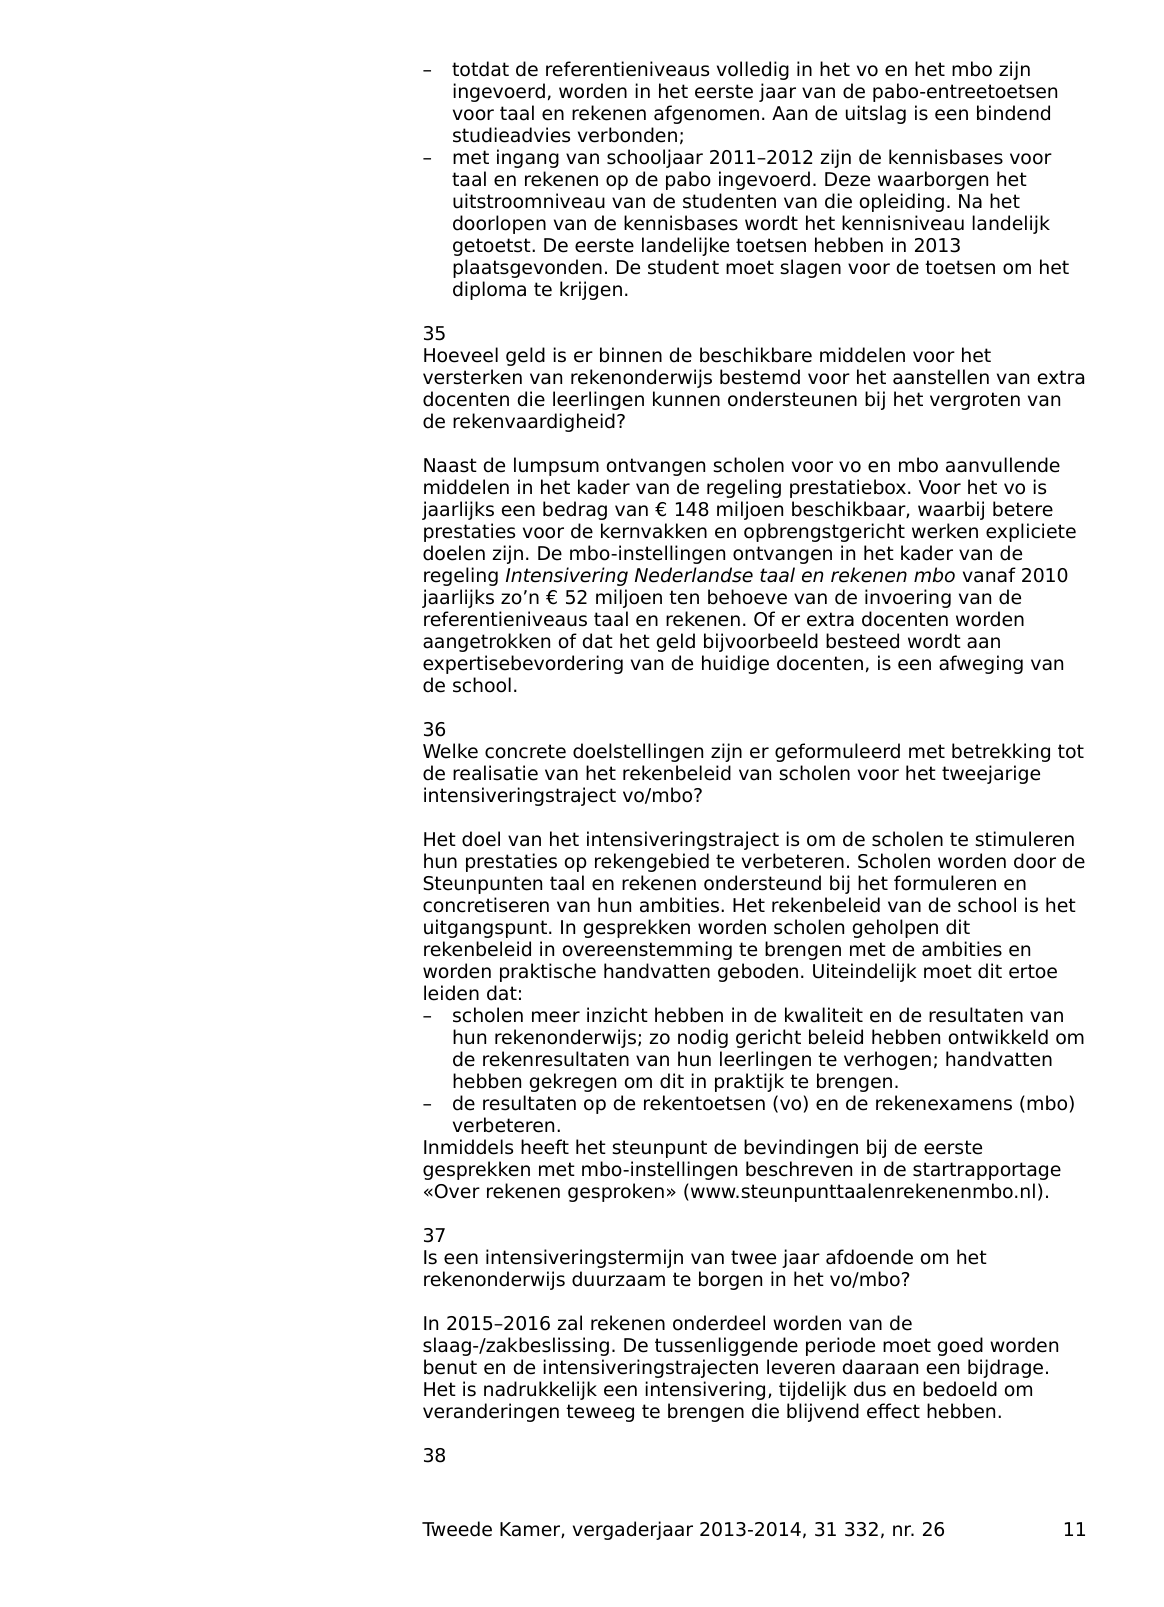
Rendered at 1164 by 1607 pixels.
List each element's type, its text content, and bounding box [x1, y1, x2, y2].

text Hoeveel geld is er binnen de beschikbare middelen voor het versterken van rekenonderwijs bestemd voor het aanstellen van extra docenten die leerlingen kunnen ondersteunen bij het vergroten van de rekenvaardigheid? [422, 345, 1087, 433]
text Het doel van het intensiveringstraject is om de scholen te stimuleren hun prestaties op rekengebied te verbeteren. Scholen worden door de Steunpunten taal en rekenen ondersteund bij het formuleren en concretiseren van hun ambities. Het rekenbeleid van de school is het uitgangspunt. In gesprekken worden scholen geholpen dit rekenbeleid in overeenstemming te brengen met de ambities en worden praktische handvatten geboden. Uiteindelijk moet dit ertoe leiden dat: [422, 829, 1087, 1005]
text Is een intensiveringstermijn van twee jaar afdoende om het rekenonderwijs duurzaam te borgen in het vo/mbo? [422, 1247, 1087, 1291]
text 38 [422, 1445, 1087, 1467]
text Inmiddels heeft het steunpunt de bevindingen bij de eerste gesprekken met mbo-instellingen beschreven in de startrapportage «Over rekenen gesproken» (www.steunpunttaalenrekenenmbo.nl). [422, 1137, 1087, 1203]
text – met ingang van schooljaar 2011–2012 zijn de kennisbases voor taal en rekenen op de pabo ingevoerd. Deze waarborgen het uitstroomniveau van de studenten van die opleiding. Na het doorlopen van de kennisbases wordt het kennisniveau landelijk getoetst. De eerste landelijke toetsen hebben in 2013 plaatsgevonden. De student moet slagen voor de toetsen om het diploma te krijgen. [422, 147, 1087, 301]
text Welke concrete doelstellingen zijn er geformuleerd met betrekking tot de realisatie van het rekenbeleid van scholen voor het tweejarige intensiveringstraject vo/mbo? [422, 741, 1087, 807]
text – de resultaten op de rekentoetsen (vo) en de rekenexamens (mbo) verbeteren. [422, 1093, 1087, 1137]
text – scholen meer inzicht hebben in de kwaliteit en de resultaten van hun rekenonderwijs; zo nodig gericht beleid hebben ontwikkeld om de rekenresultaten van hun leerlingen te verhogen; handvatten hebben gekregen om dit in praktijk te brengen. [422, 1005, 1087, 1093]
text 35 [422, 323, 1087, 345]
text Naast de lumpsum ontvangen scholen voor vo en mbo aanvullende middelen in het kader van de regeling prestatiebox. Voor het vo is jaarlijks een bedrag van € 148 miljoen beschikbaar, waarbij betere prestaties voor de kernvakken en opbrengstgericht werken expliciete doelen zijn. De mbo-instellingen ontvangen in het kader van de regeling Intensivering Nederlandse taal en rekenen mbo vanaf 2010 jaarlijks zo’n € 52 miljoen ten behoeve van de invoering van de referentieniveaus taal en rekenen. Of er extra docenten worden aangetrokken of dat het geld bijvoorbeeld besteed wordt aan expertisebevordering van de huidige docenten, is een afweging van de school. [422, 455, 1087, 697]
text – totdat de referentieniveaus volledig in het vo en het mbo zijn ingevoerd, worden in het eerste jaar van de pabo-entreetoetsen voor taal en rekenen afgenomen. Aan de uitslag is een bindend studieadvies verbonden; [422, 59, 1087, 147]
text In 2015–2016 zal rekenen onderdeel worden van de slaag-/zakbeslissing. De tussenliggende periode moet goed worden benut en de intensiveringstrajecten leveren daaraan een bijdrage. Het is nadrukkelijk een intensivering, tijdelijk dus en bedoeld om veranderingen teweeg te brengen die blijvend effect hebben. [422, 1313, 1087, 1423]
text 37 [422, 1225, 1087, 1247]
text 36 [422, 719, 1087, 741]
